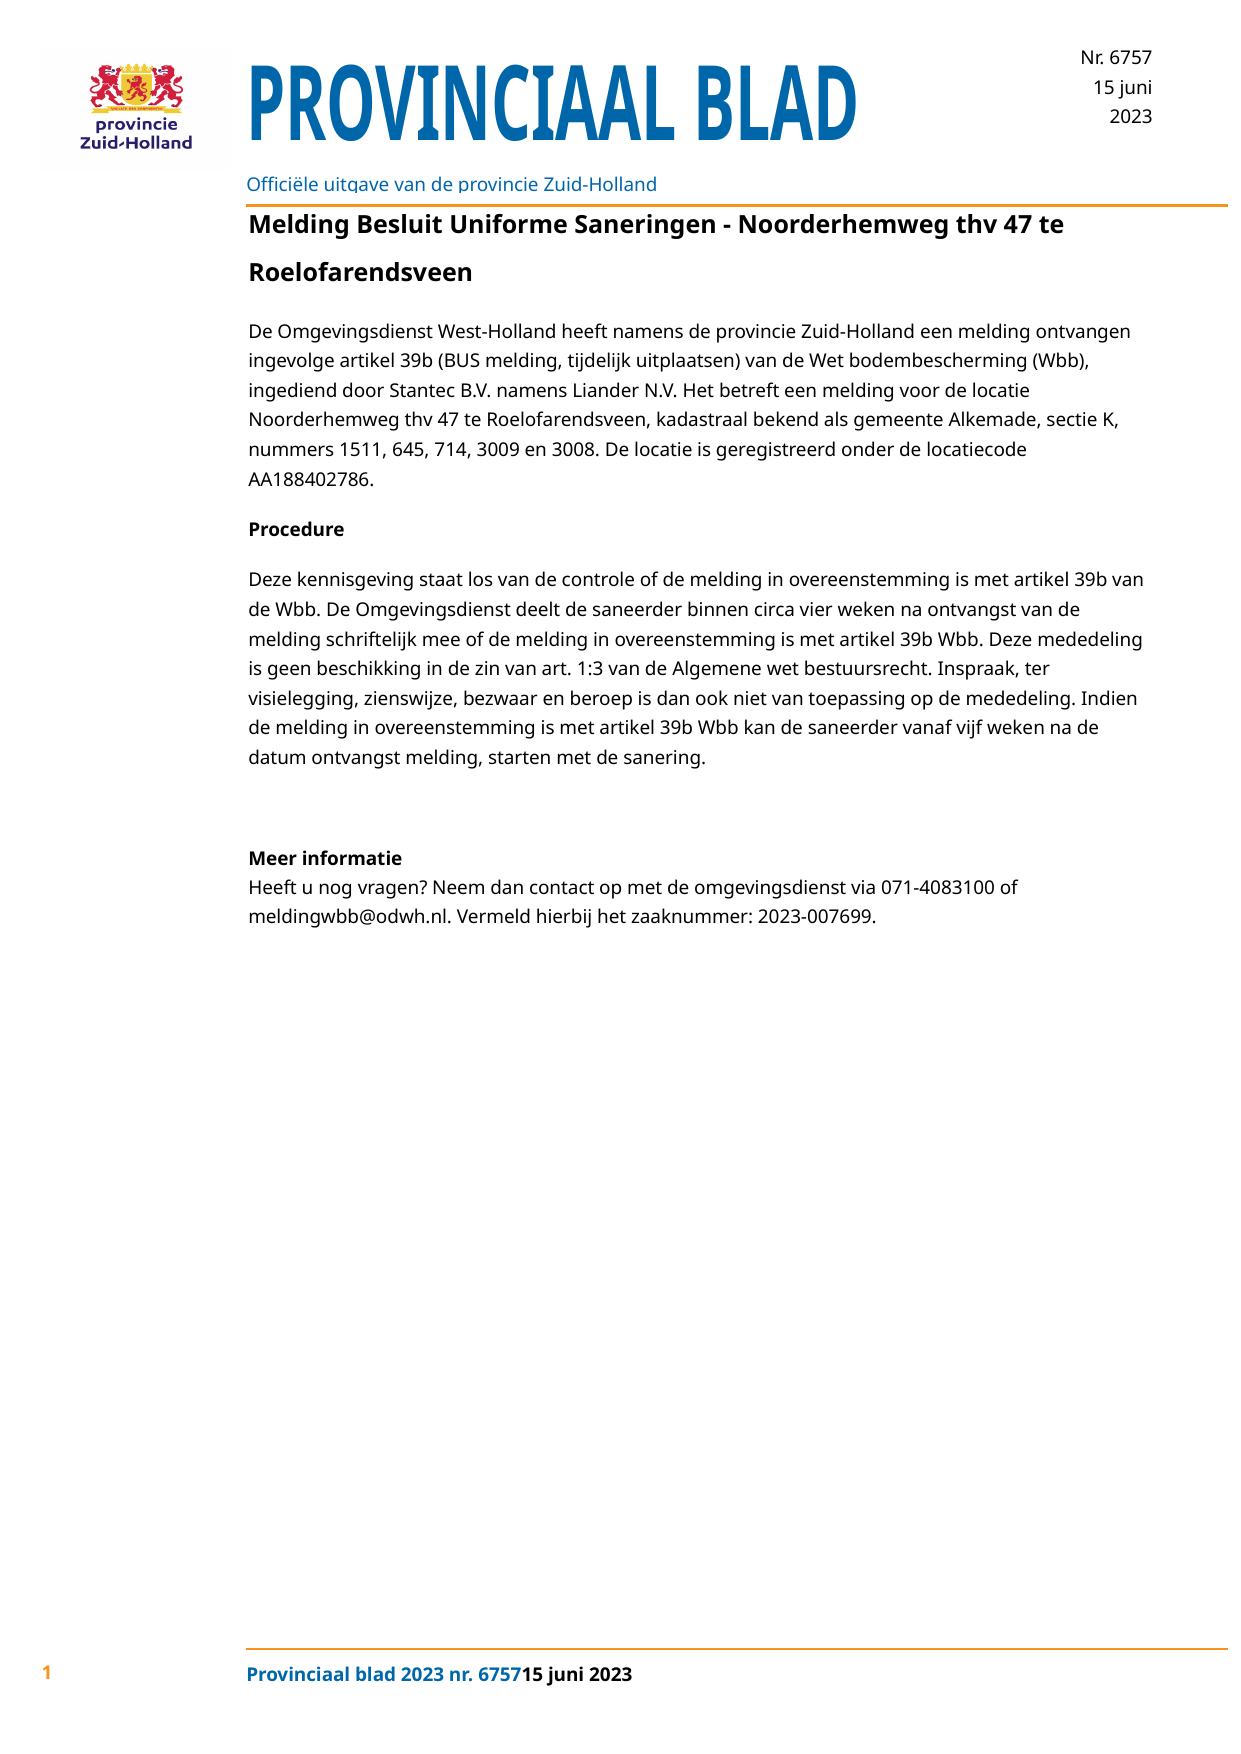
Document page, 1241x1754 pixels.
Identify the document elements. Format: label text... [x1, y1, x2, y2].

text De Omgevingsdienst West-Holland heeft namens de provincie Zuid-Holland een melding ontvangen ingevolge artikel 39b (BUS melding, tijdelijk uitplaatsen) van de Wet bodembescherming (Wbb), ingediend door Stantec B.V. namens Liander N.V. Het betreft een melding voor de locatie Noorderhemweg thv 47 te Roelofarendsveen, kadastraal bekend als gemeente Alkemade, sectie K, nummers 1511, 645, 714, 3009 en 3008. De locatie is geregistreerd onder de locatiecode AA188402786. [248, 318, 1152, 492]
picture [41, 47, 231, 172]
text Procedure [248, 516, 1152, 542]
text Heeft u nog vragen? Neem dan contact op met de omgevingsdienst via 071-4083100 of meldingwbb@odwh.nl. Vermeld hierbij het zaaknummer: 2023-007699. [248, 874, 1152, 929]
text Melding Besluit Uniforme Saneringen - Noorderhemweg thv 47 te Roelofarendsveen [248, 207, 1152, 288]
table_header Meer informatie [248, 845, 1152, 871]
text Deze kennisgeving staat los van de controle of de melding in overeenstemming is met artikel 39b van de Wbb. De Omgevingsdienst deelt de saneerder binnen circa vier weken na ontvangst van de melding schriftelijk mee of de melding in overeenstemming is met artikel 39b Wbb. Deze mededeling is geen beschikking in de zin van art. 1:3 van de Algemene wet bestuursrecht. Inspraak, ter visielegging, zienswijze, bezwaar en beroep is dan ook niet van toepassing op de mededeling. Indien de melding in overeenstemming is met artikel 39b Wbb kan de saneerder vanaf vijf weken na de datum ontvangst melding, starten met de sanering. [248, 567, 1152, 770]
